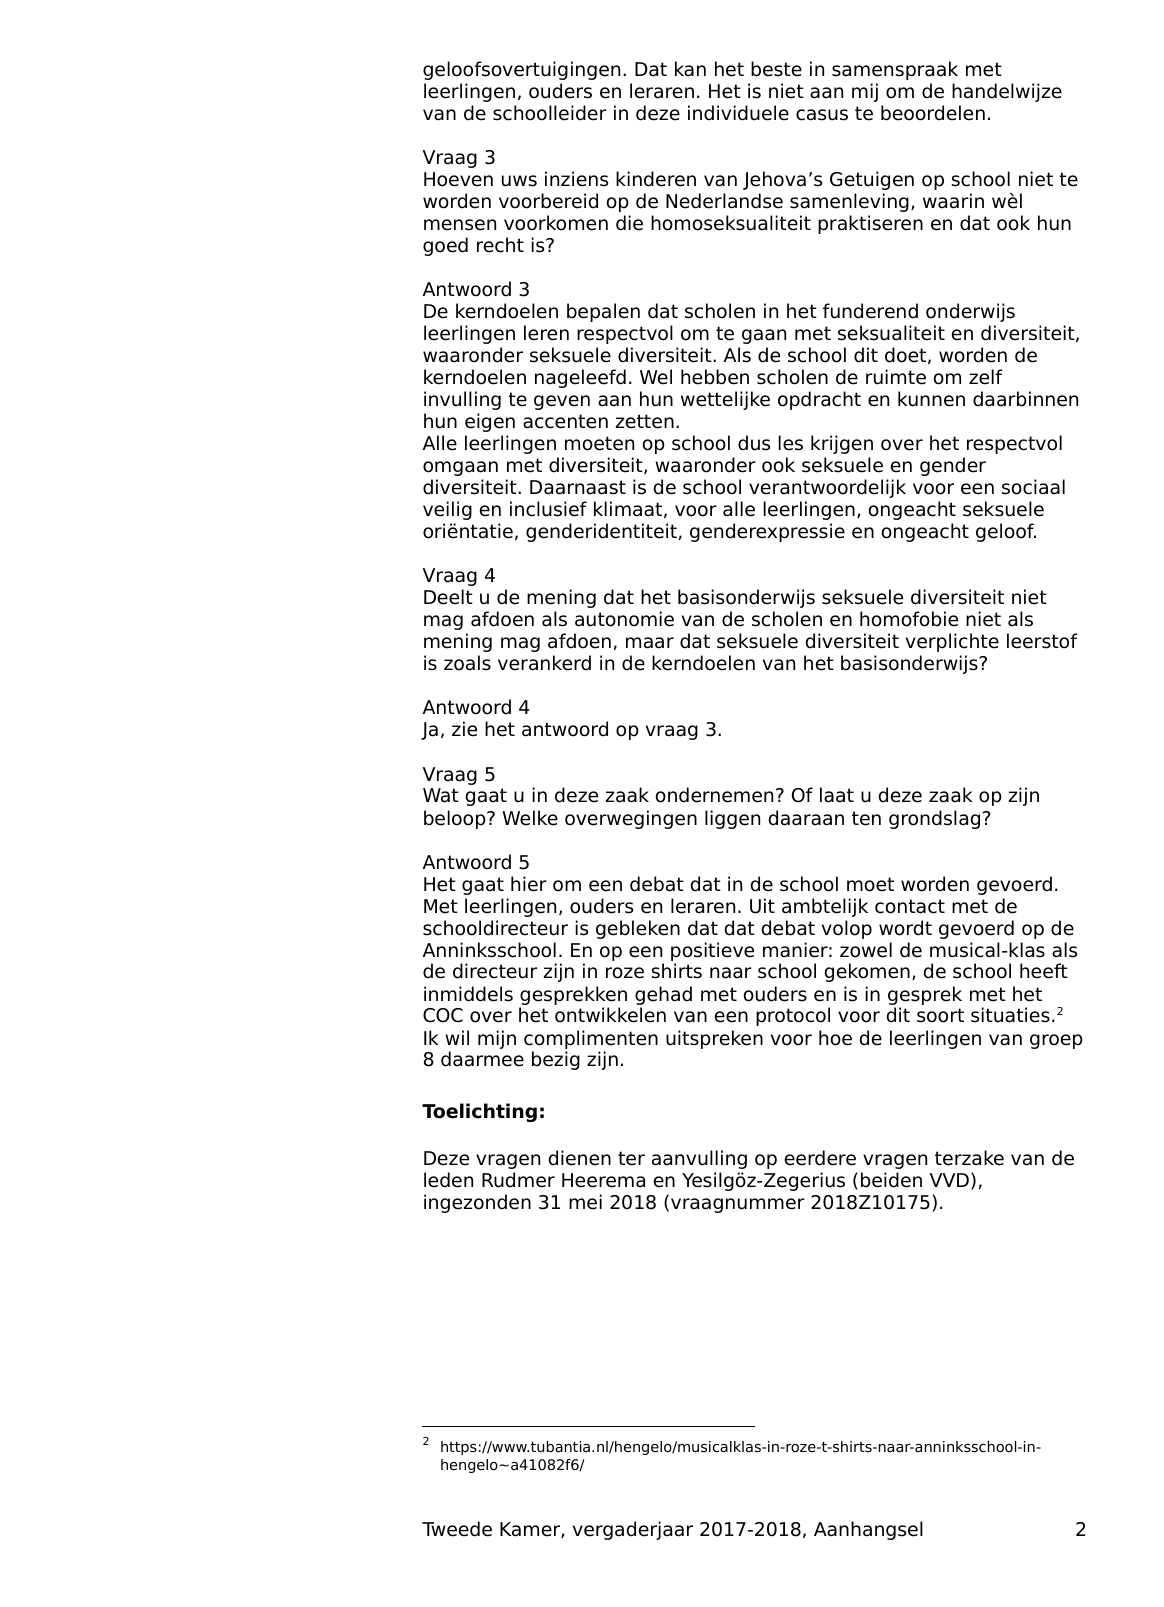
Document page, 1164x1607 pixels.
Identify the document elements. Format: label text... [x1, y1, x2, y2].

text Deze vragen dienen ter aanvulling op eerdere vragen terzake van de leden Rudmer Heerema en Yesilgöz-Zegerius (beiden VVD), ingezonden 31 mei 2018 (vraagnummer 2018Z10175). [422, 1148, 1087, 1214]
text Alle leerlingen moeten op school dus les krijgen over het respectvol omgaan met diversiteit, waaronder ook seksuele en gender diversiteit. Daarnaast is de school verantwoordelijk voor een sociaal veilig en inclusief klimaat, voor alle leerlingen, ongeacht seksuele oriëntatie, genderidentiteit, genderexpressie en ongeacht geloof. [422, 433, 1087, 543]
text Antwoord 3 [422, 279, 1087, 301]
text Antwoord 5 [422, 852, 1087, 873]
subtitle Toelichting: [422, 1101, 1087, 1123]
text Hoeven uws inziens kinderen van Jehova’s Getuigen op school niet te worden voorbereid op de Nederlandse samenleving, waarin wèl mensen voorkomen die homoseksualiteit praktiseren en dat ook hun goed recht is? [422, 169, 1087, 257]
text Antwoord 4 [422, 697, 1087, 719]
text Ja, zie het antwoord op vraag 3. [422, 719, 1087, 741]
text https://www.tubantia.nl/hengelo/musicalklas-in-roze-t-shirts-naar-anninksschool-in-hengelo~a41082f6/ [422, 1435, 1087, 1474]
text Het gaat hier om een debat dat in de school moet worden gevoerd. Met leerlingen, ouders en leraren. Uit ambtelijk contact met de schooldirecteur is gebleken dat dat debat volop wordt gevoerd op de Anninksschool. En op een positieve manier: zowel de musical-klas als de directeur zijn in roze shirts naar school gekomen, de school heeft inmiddels gesprekken gehad met ouders en is in gesprek met het COC over het ontwikkelen van een protocol voor dit soort situaties. Ik wil mijn complimenten uitspreken voor hoe de leerlingen van groep 8 daarmee bezig zijn. [422, 873, 1087, 1071]
text Deelt u de mening dat het basisonderwijs seksuele diversiteit niet mag afdoen als autonomie van de scholen en homofobie niet als mening mag afdoen, maar dat seksuele diversiteit verplichte leerstof is zoals verankerd in de kerndoelen van het basisonderwijs? [422, 587, 1087, 675]
text De kerndoelen bepalen dat scholen in het funderend onderwijs leerlingen leren respectvol om te gaan met seksualiteit en diversiteit, waaronder seksuele diversiteit. Als de school dit doet, worden de kerndoelen nageleefd. Wel hebben scholen de ruimte om zelf invulling te geven aan hun wettelijke opdracht en kunnen daarbinnen hun eigen accenten zetten. [422, 301, 1087, 433]
text Vraag 5 [422, 763, 1087, 785]
text Vraag 4 [422, 565, 1087, 587]
text Wat gaat u in deze zaak ondernemen? Of laat u deze zaak op zijn beloop? Welke overwegingen liggen daaraan ten grondslag? [422, 785, 1087, 829]
text Vraag 3 [422, 147, 1087, 169]
text geloofsovertuigingen. Dat kan het beste in samenspraak met leerlingen, ouders en leraren. Het is niet aan mij om de handelwijze van de schoolleider in deze individuele casus te beoordelen. [422, 59, 1087, 125]
